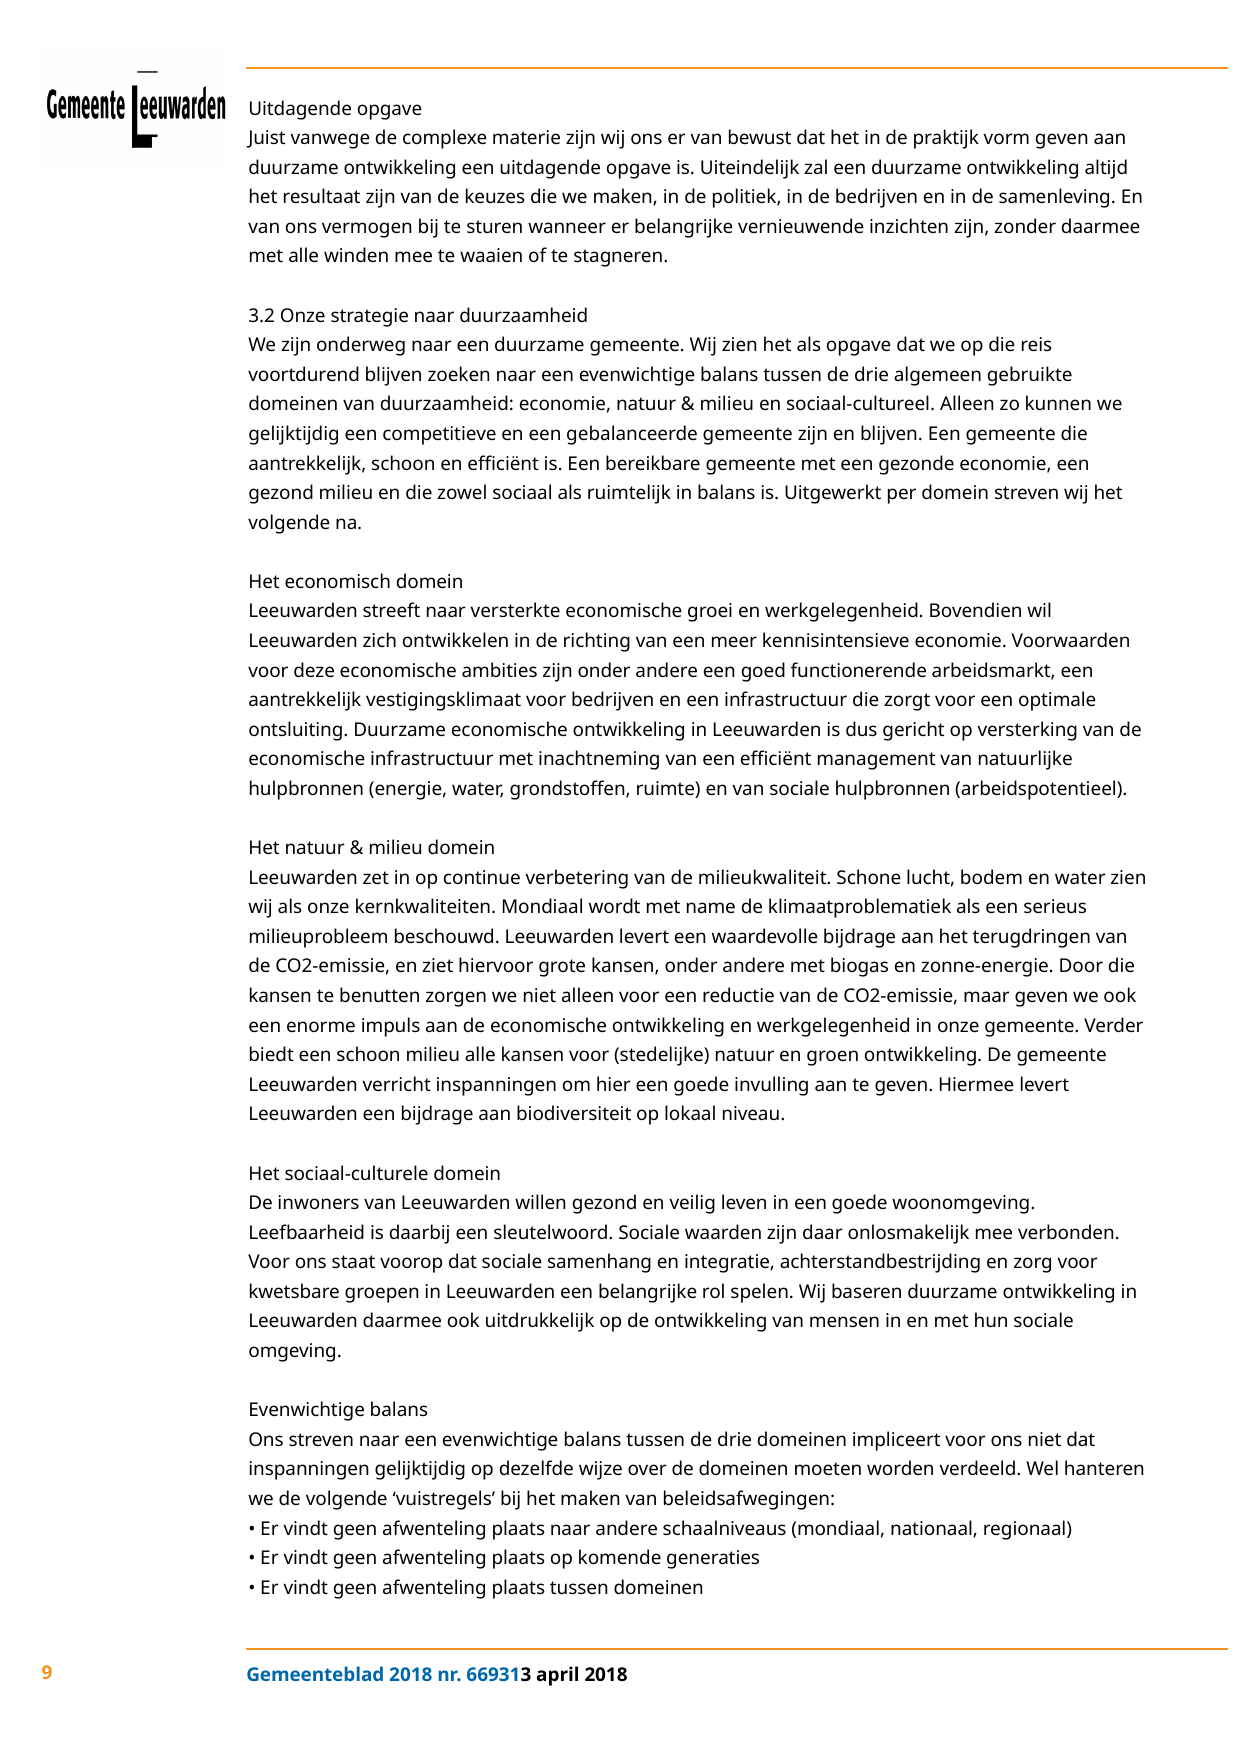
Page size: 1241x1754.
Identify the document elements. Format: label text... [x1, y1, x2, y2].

text De inwoners van Leeuwarden willen gezond en veilig leven in een goede woonomgeving. Leefbaarheid is daarbij een sleutelwoord. Sociale waarden zijn daar onlosmakelijk mee verbonden. Voor ons staat voorop dat sociale samenhang en integratie, achterstandbestrijding en zorg voor kwetsbare groepen in Leeuwarden een belangrijke rol spelen. Wij baseren duurzame ontwikkeling in Leeuwarden daarmee ook uitdrukkelijk op de ontwikkeling van mensen in en met hun sociale omgeving. [248, 1189, 1152, 1363]
text Juist vanwege de complexe materie zijn wij ons er van bewust dat het in de praktijk vorm geven aan duurzame ontwikkeling een uitdagende opgave is. Uiteindelijk zal een duurzame ontwikkeling altijd het resultaat zijn van de keuzes die we maken, in de politiek, in de bedrijven en in de samenleving. En van ons vermogen bij te sturen wanneer er belangrijke vernieuwende inzichten zijn, zonder daarmee met alle winden mee te waaien of te stagneren. [248, 124, 1152, 268]
picture [41, 47, 231, 172]
text • Er vindt geen afwenteling plaats op komende generaties [248, 1544, 1152, 1570]
text Het sociaal-culturele domein [248, 1160, 1152, 1186]
text Evenwichtige balans [248, 1396, 1152, 1422]
text Leeuwarden streeft naar versterkte economische groei en werkgelegenheid. Bovendien wil Leeuwarden zich ontwikkelen in de richting van een meer kennisintensieve economie. Voorwaarden voor deze economische ambities zijn onder andere een goed functionerende arbeidsmarkt, een aantrekkelijk vestigingsklimaat voor bedrijven en een infrastructuur die zorgt voor een optimale ontsluiting. Duurzame economische ontwikkeling in Leeuwarden is dus gericht op versterking van de economische infrastructuur met inachtneming van een efficiënt management van natuurlijke hulpbronnen (energie, water, grondstoffen, ruimte) en van sociale hulpbronnen (arbeidspotentieel). [248, 598, 1152, 801]
text Het economisch domein [248, 568, 1152, 594]
text Het natuur & milieu domein [248, 834, 1152, 860]
text We zijn onderweg naar een duurzame gemeente. Wij zien het als opgave dat we op die reis voortdurend blijven zoeken naar een evenwichtige balans tussen de drie algemeen gebruikte domeinen van duurzaamheid: economie, natuur & milieu en sociaal-cultureel. Alleen zo kunnen we gelijktijdig een competitieve en een gebalanceerde gemeente zijn en blijven. Een gemeente die aantrekkelijk, schoon en efficiënt is. Een bereikbare gemeente met een gezonde economie, een gezond milieu en die zowel sociaal als ruimtelijk in balans is. Uitgewerkt per domein streven wij het volgende na. [248, 331, 1152, 535]
text • Er vindt geen afwenteling plaats tussen domeinen [248, 1574, 1152, 1600]
text Leeuwarden zet in op continue verbetering van de milieukwaliteit. Schone lucht, bodem en water zien wij als onze kernkwaliteiten. Mondiaal wordt met name de klimaatproblematiek als een serieus milieuprobleem beschouwd. Leeuwarden levert een waardevolle bijdrage aan het terugdringen van de CO2-emissie, en ziet hiervoor grote kansen, onder andere met biogas en zonne-energie. Door die kansen te benutten zorgen we niet alleen voor een reductie van de CO2-emissie, maar geven we ook een enorme impuls aan de economische ontwikkeling en werkgelegenheid in onze gemeente. Verder biedt een schoon milieu alle kansen voor (stedelijke) natuur en groen ontwikkeling. De gemeente Leeuwarden verricht inspanningen om hier een goede invulling aan te geven. Hiermee levert Leeuwarden een bijdrage aan biodiversiteit op lokaal niveau. [248, 864, 1152, 1126]
text Ons streven naar een evenwichtige balans tussen de drie domeinen impliceert voor ons niet dat inspanningen gelijktijdig op dezelfde wijze over de domeinen moeten worden verdeeld. Wel hanteren we de volgende ‘vuistregels’ bij het maken van beleidsafwegingen: [248, 1426, 1152, 1511]
text 3.2 Onze strategie naar duurzaamheid [248, 302, 1152, 328]
text Uitdagende opgave [248, 95, 1152, 121]
text • Er vindt geen afwenteling plaats naar andere schaalniveaus (mondiaal, nationaal, regionaal) [248, 1515, 1152, 1541]
